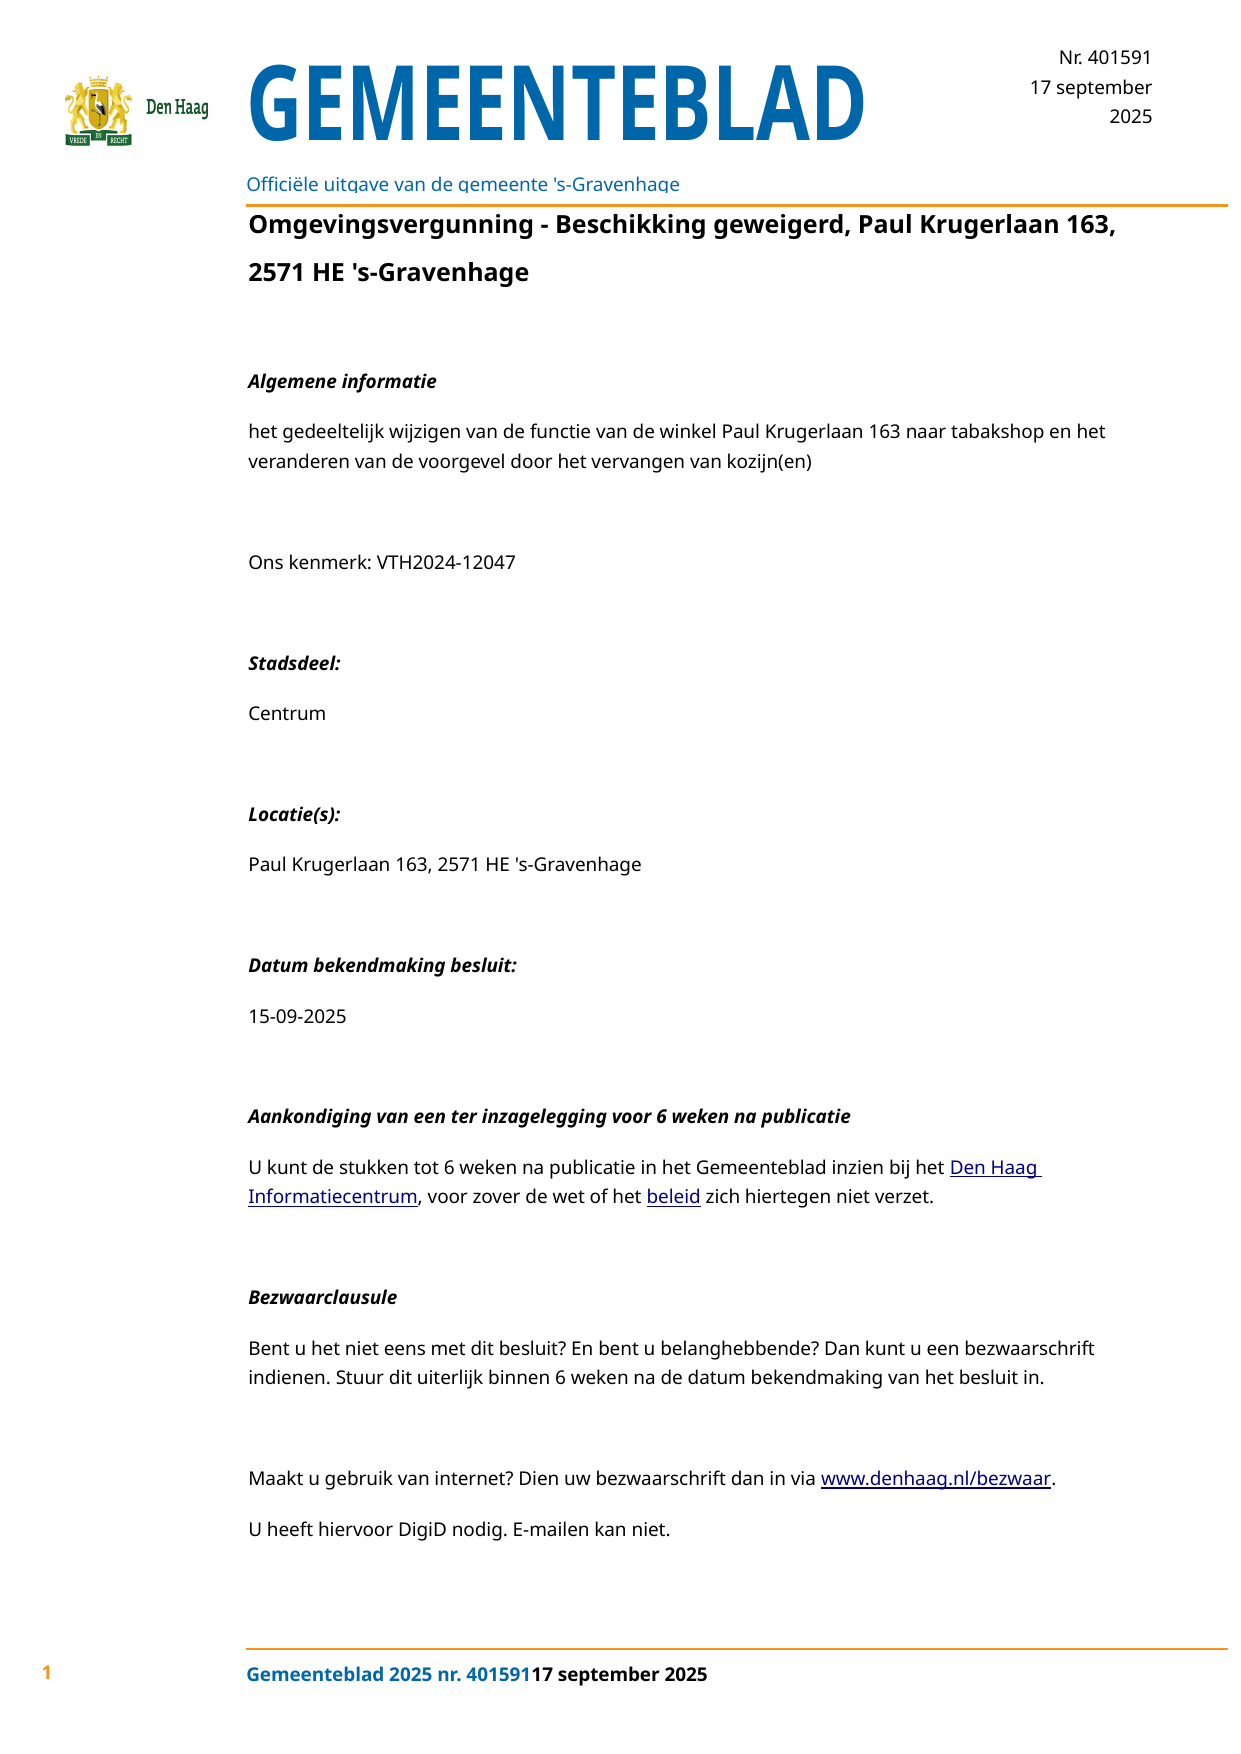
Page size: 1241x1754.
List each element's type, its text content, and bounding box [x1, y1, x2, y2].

text Centrum [248, 700, 1152, 726]
text U heeft hiervoor DigiD nodig. E-mailen kan niet. [248, 1516, 1152, 1542]
text 15-09-2025 [248, 1003, 1152, 1029]
text Aankondiging van een ter inzagelegging voor 6 weken na publicatie [248, 1104, 1152, 1129]
text Ons kenmerk: VTH2024-12047 [248, 549, 1152, 575]
text Bent u het niet eens met dit besluit? En bent u belanghebbende? Dan kunt u een bezwaarschrift indienen. Stuur dit uiterlijk binnen 6 weken na de datum bekendmaking van het besluit in. [248, 1335, 1152, 1390]
text Maakt u gebruik van internet? Dien uw bezwaarschrift dan in via www.denhaag.nl/bezwaar. [248, 1465, 1152, 1491]
text Locatie(s): [248, 801, 1152, 827]
text Omgevingsvergunning - Beschikking geweigerd, Paul Krugerlaan 163, 2571 HE 's-Gravenhage [248, 207, 1152, 288]
text Algemene informatie [248, 368, 1152, 394]
text Stadsdeel: [248, 650, 1152, 676]
text het gedeeltelijk wijzigen van de functie van de winkel Paul Krugerlaan 163 naar tabakshop en het veranderen van de voorgevel door het vervangen van kozijn(en) [248, 419, 1152, 474]
text Paul Krugerlaan 163, 2571 HE 's-Gravenhage [248, 852, 1152, 877]
text U kunt de stukken tot 6 weken na publicatie in het Gemeenteblad inzien bij het Den Haag Informatiecentrum, voor zover de wet of het beleid zich hiertegen niet verzet. [248, 1154, 1152, 1209]
text Bezwaarclausule [248, 1284, 1152, 1310]
picture [41, 47, 231, 172]
text Datum bekendmaking besluit: [248, 952, 1152, 978]
